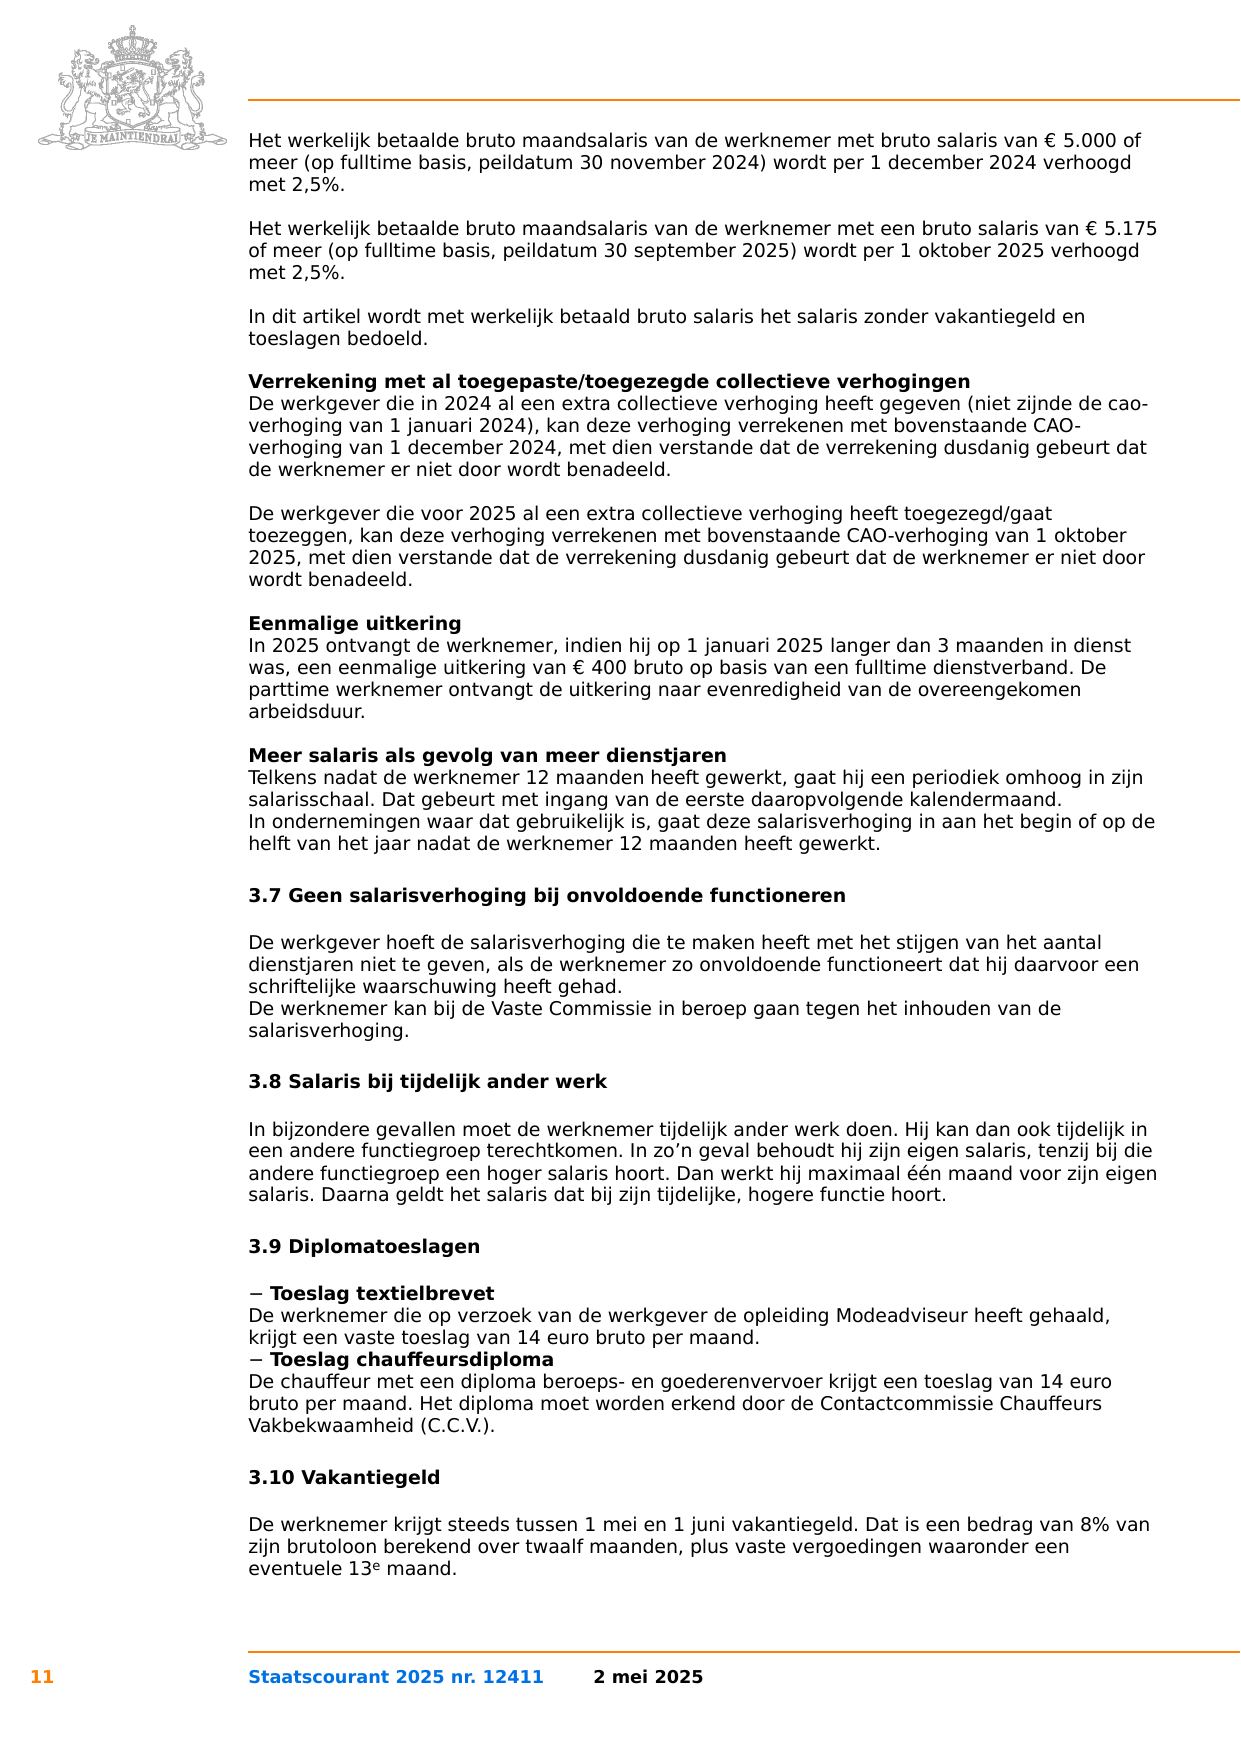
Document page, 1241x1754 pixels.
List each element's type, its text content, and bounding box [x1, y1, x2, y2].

picture [38, 25, 227, 150]
text In ondernemingen waar dat gebruikelijk is, gaat deze salarisverhoging in aan het begin of op de helft van het jaar nadat de werknemer 12 maanden heeft gewerkt. [248, 811, 1163, 854]
text − Toeslag chauffeursdiploma [248, 1349, 1163, 1371]
text De werkgever die in 2024 al een extra collectieve verhoging heeft gegeven (niet zijnde de cao-verhoging van 1 januari 2024), kan deze verhoging verrekenen met bovenstaande CAO-verhoging van 1 december 2024, met dien verstande dat de verrekening dusdanig gebeurt dat de werknemer er niet door wordt benadeeld. [248, 393, 1163, 481]
text De werknemer die op verzoek van de werkgever de opleiding Modeadviseur heeft gehaald, krijgt een vaste toeslag van 14 euro bruto per maand. [248, 1305, 1163, 1349]
text Telkens nadat de werknemer 12 maanden heeft gewerkt, gaat hij een periodiek omhoog in zijn salarisschaal. Dat gebeurt met ingang van de eerste daaropvolgende kalendermaand. [248, 767, 1163, 811]
text Verrekening met al toegepaste/toegezegde collectieve verhogingen [248, 371, 1163, 393]
subtitle 3.8 Salaris bij tijdelijk ander werk [248, 1071, 1163, 1093]
text In dit artikel wordt met werkelijk betaald bruto salaris het salaris zonder vakantiegeld en toeslagen bedoeld. [248, 306, 1163, 349]
text De werkgever die voor 2025 al een extra collectieve verhoging heeft toegezegd/gaat toezeggen, kan deze verhoging verrekenen met bovenstaande CAO-verhoging van 1 oktober 2025, met dien verstande dat de verrekening dusdanig gebeurt dat de werknemer er niet door wordt benadeeld. [248, 503, 1163, 591]
text De werknemer kan bij de Vaste Commissie in beroep gaan tegen het inhouden van de salarisverhoging. [248, 997, 1163, 1041]
text In 2025 ontvangt de werknemer, indien hij op 1 januari 2025 langer dan 3 maanden in dienst was, een eenmalige uitkering van € 400 bruto op basis van een fulltime dienstverband. De parttime werknemer ontvangt de uitkering naar evenredigheid van de overeengekomen arbeidsduur. [248, 635, 1163, 723]
text Meer salaris als gevolg van meer dienstjaren [248, 745, 1163, 767]
text Het werkelijk betaalde bruto maandsalaris van de werknemer met bruto salaris van € 5.000 of meer (op fulltime basis, peildatum 30 november 2024) wordt per 1 december 2024 verhoogd met 2,5%. [248, 130, 1163, 196]
text − Toeslag textielbrevet [248, 1283, 1163, 1305]
text De werknemer krijgt steeds tussen 1 mei en 1 juni vakantiegeld. Dat is een bedrag van 8% van zijn brutoloon berekend over twaalf maanden, plus vaste vergoedingen waaronder een eventuele 13e maand. [248, 1514, 1163, 1580]
text De werkgever hoeft de salarisverhoging die te maken heeft met het stijgen van het aantal dienstjaren niet te geven, als de werknemer zo onvoldoende functioneert dat hij daarvoor een schriftelijke waarschuwing heeft gehad. [248, 932, 1163, 997]
text Eenmalige uitkering [248, 613, 1163, 635]
subtitle 3.7 Geen salarisverhoging bij onvoldoende functioneren [248, 884, 1163, 907]
text In bijzondere gevallen moet de werknemer tijdelijk ander werk doen. Hij kan dan ook tijdelijk in een andere functiegroep terechtkomen. In zo’n geval behoudt hij zijn eigen salaris, tenzij bij die andere functiegroep een hoger salaris hoort. Dan werkt hij maximaal één maand voor zijn eigen salaris. Daarna geldt het salaris dat bij zijn tijdelijke, hogere functie hoort. [248, 1118, 1163, 1206]
text De chauffeur met een diploma beroeps- en goederenvervoer krijgt een toeslag van 14 euro bruto per maand. Het diploma moet worden erkend door de Contactcommissie Chauffeurs Vakbekwaamheid (C.C.V.). [248, 1371, 1163, 1437]
subtitle 3.10 Vakantiegeld [248, 1467, 1163, 1489]
subtitle 3.9 Diplomatoeslagen [248, 1236, 1163, 1258]
text Het werkelijk betaalde bruto maandsalaris van de werknemer met een bruto salaris van € 5.175 of meer (op fulltime basis, peildatum 30 september 2025) wordt per 1 oktober 2025 verhoogd met 2,5%. [248, 218, 1163, 284]
